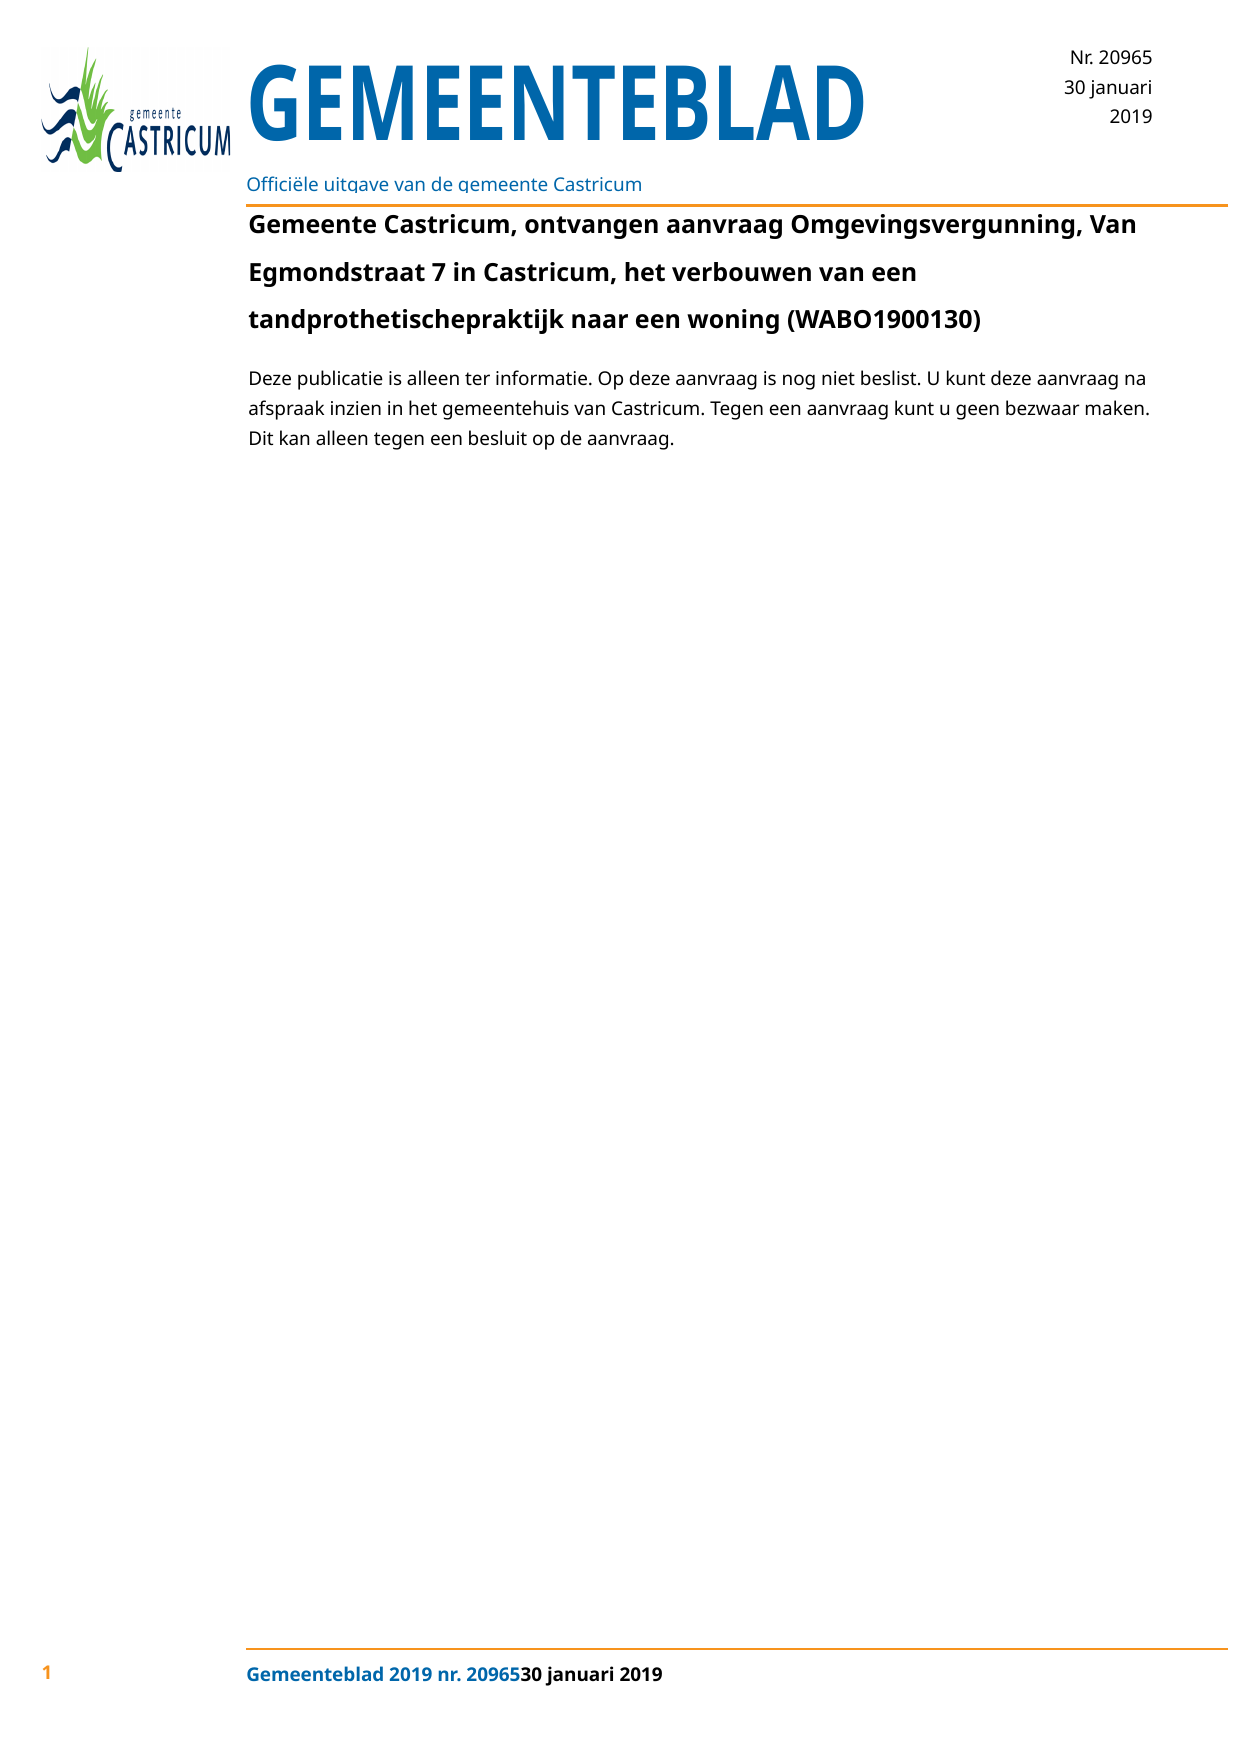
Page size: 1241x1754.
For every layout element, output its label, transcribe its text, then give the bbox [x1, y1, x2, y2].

picture [41, 47, 231, 172]
text Deze publicatie is alleen ter informatie. Op deze aanvraag is nog niet beslist. U kunt deze aanvraag na afspraak inzien in het gemeentehuis van Castricum. Tegen een aanvraag kunt u geen bezwaar maken. Dit kan alleen tegen een besluit op de aanvraag. [248, 366, 1152, 450]
text Gemeente Castricum, ontvangen aanvraag Omgevingsvergunning, Van Egmondstraat 7 in Castricum, het verbouwen van een tandprothetischepraktijk naar een woning (WABO1900130) [248, 207, 1152, 336]
